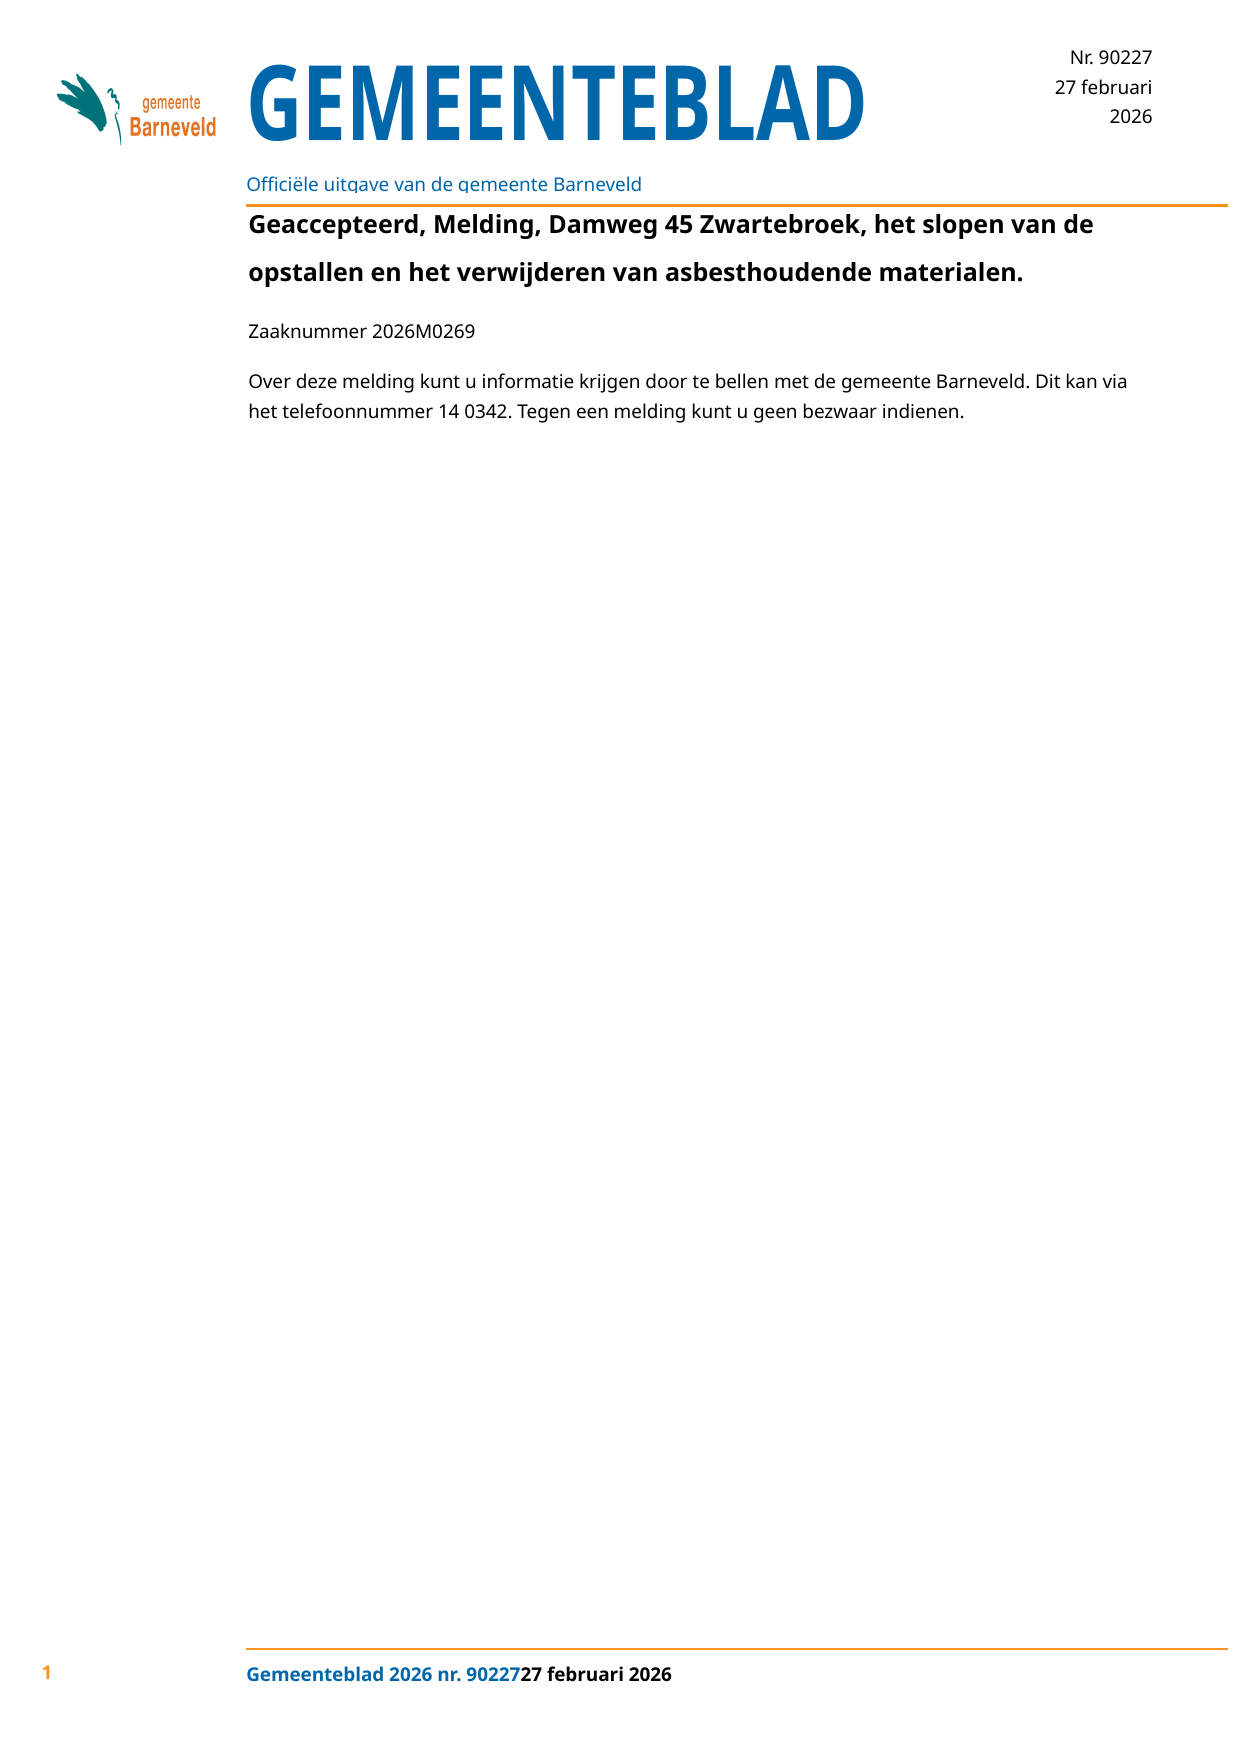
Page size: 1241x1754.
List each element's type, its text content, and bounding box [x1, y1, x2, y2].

text Zaaknummer 2026M0269 [248, 318, 1152, 344]
text Geaccepteerd, Melding, Damweg 45 Zwartebroek, het slopen van de opstallen en het verwijderen van asbesthoudende materialen. [248, 207, 1152, 288]
picture [41, 47, 231, 172]
text Over deze melding kunt u informatie krijgen door te bellen met de gemeente Barneveld. Dit kan via het telefoonnummer 14 0342. Tegen een melding kunt u geen bezwaar indienen. [248, 368, 1152, 424]
